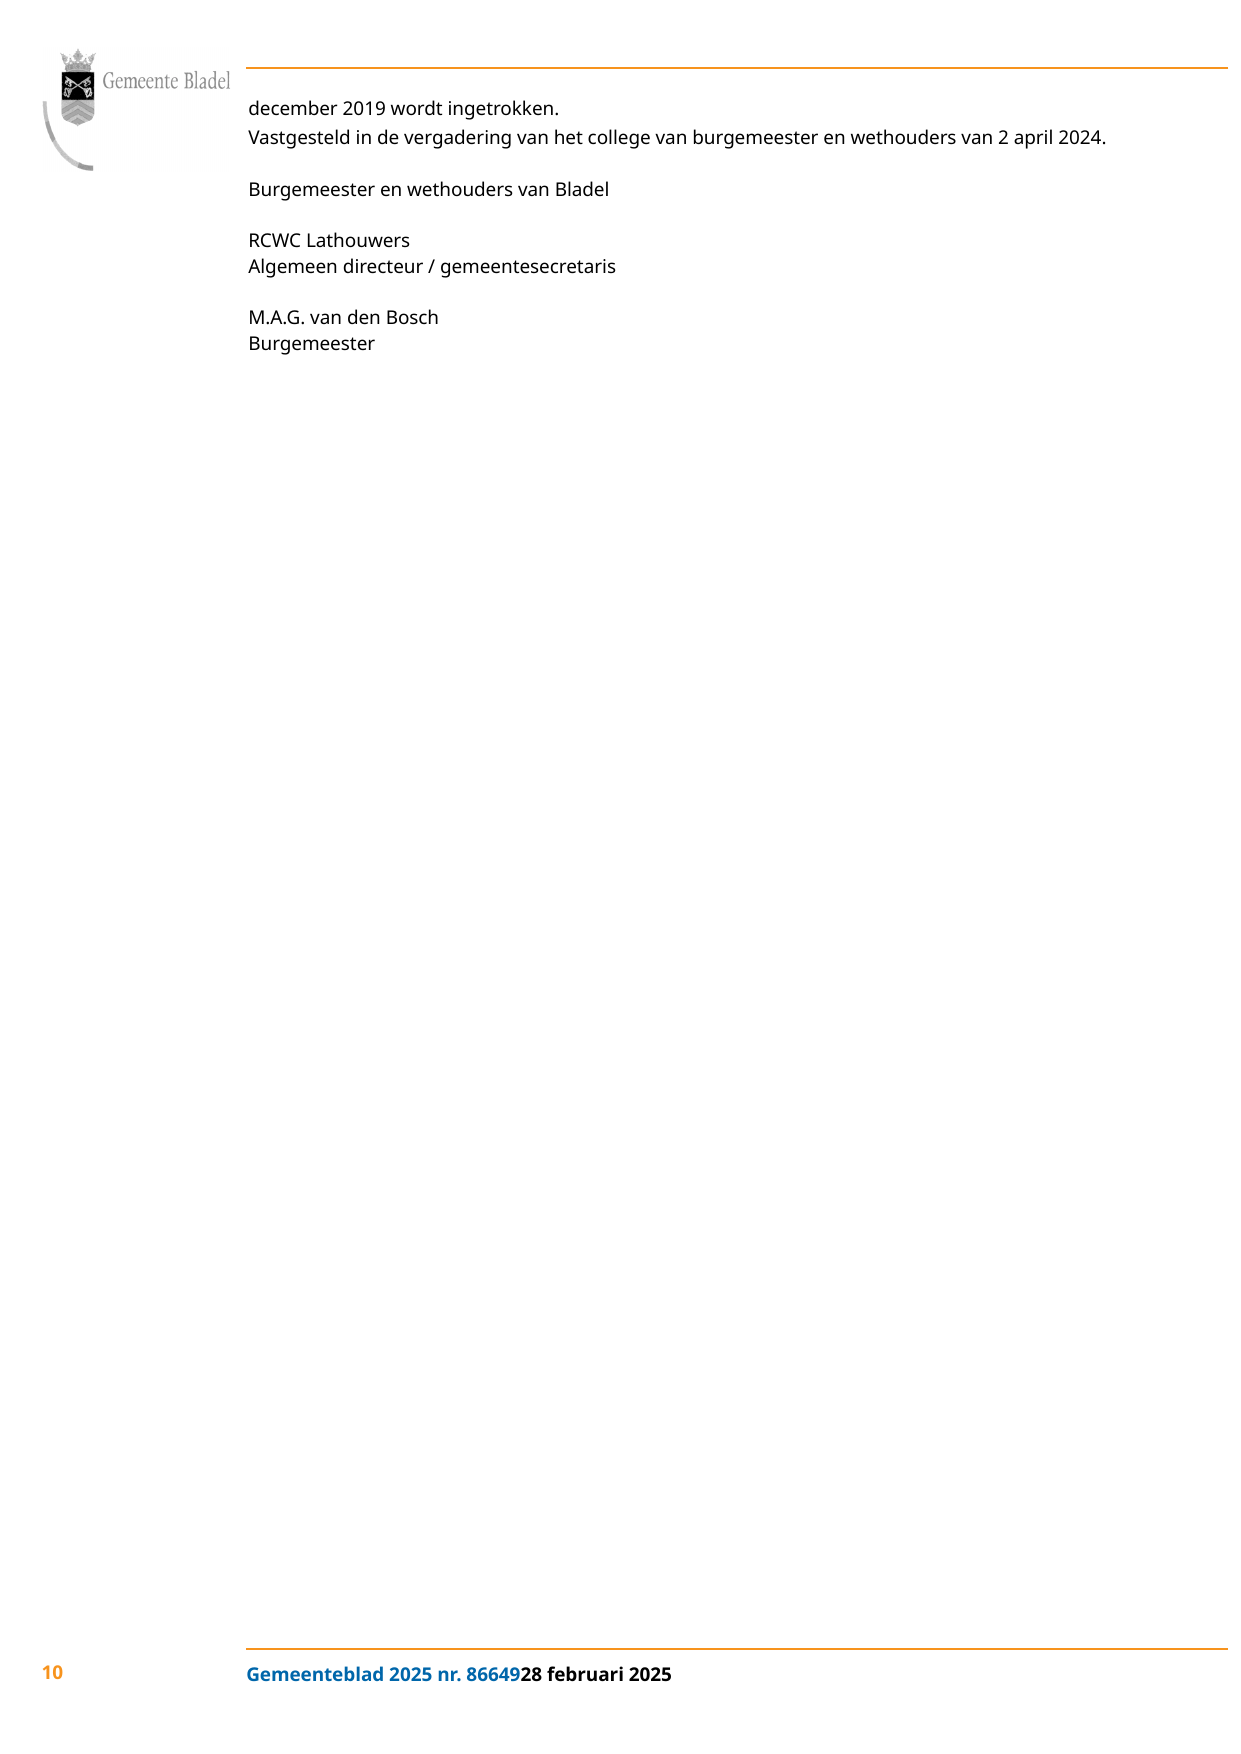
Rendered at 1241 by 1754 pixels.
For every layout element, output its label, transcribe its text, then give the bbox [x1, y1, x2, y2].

text december 2019 wordt ingetrokken. [248, 95, 1152, 121]
text Algemeen directeur / gemeentesecretaris [248, 253, 1152, 279]
picture [41, 47, 231, 172]
text Burgemeester [248, 330, 1152, 356]
text RCWC Lathouwers [248, 227, 1152, 253]
text M.A.G. van den Bosch [248, 304, 1152, 330]
text Vastgesteld in de vergadering van het college van burgemeester en wethouders van 2 april 2024. [248, 124, 1152, 150]
text Burgemeester en wethouders van Bladel [248, 176, 1152, 202]
